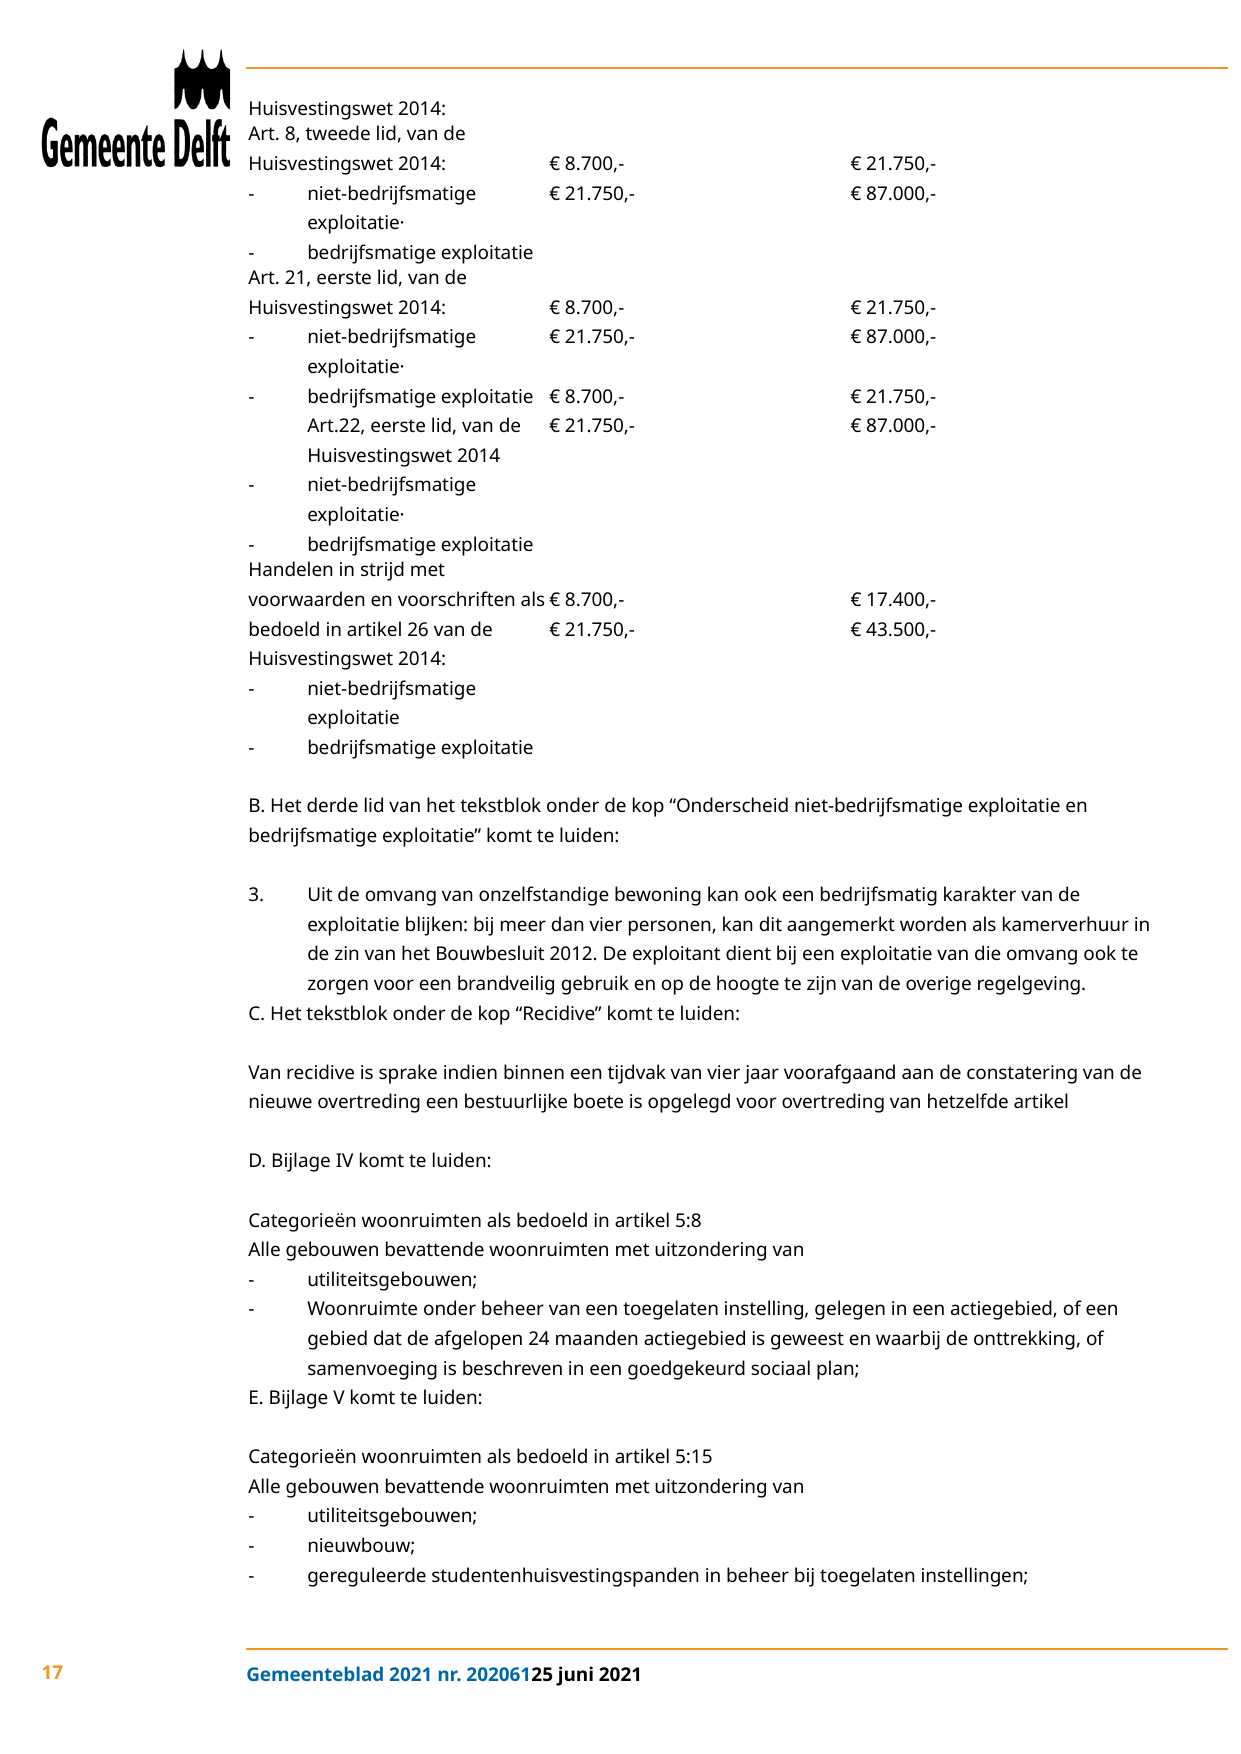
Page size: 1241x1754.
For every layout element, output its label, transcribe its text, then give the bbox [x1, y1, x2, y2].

table_cell € 8.700,- € 21.750,- € 8.700,- € 21.750,- [549, 265, 850, 557]
text Alle gebouwen bevattende woonruimten met uitzondering van [248, 1236, 1152, 1262]
text Categorieën woonruimten als bedoeld in artikel 5:8 [248, 1207, 1152, 1232]
list Woonruimte onder beheer van een toegelaten instelling, gelegen in een actiegebied, of een gebied dat de afgelopen 24 maanden actiegebied is geweest en waarbij de onttrekking, of samenvoeging is beschreven in een goedgekeurd sociaal plan; [248, 1296, 1152, 1380]
table_cell € 21.750,- € 87.000,- [850, 121, 1152, 264]
table_cell € 21.750,- € 87.000,- € 21.750,- € 87.000,- [850, 265, 1152, 557]
list gereguleerde studentenhuisvestingspanden in beheer bij toegelaten instellingen; [248, 1562, 1152, 1587]
text Categorieën woonruimten als bedoeld in artikel 5:15 [248, 1443, 1152, 1469]
text E. Bijlage V komt te luiden: [248, 1384, 1152, 1410]
picture [41, 47, 231, 172]
table_cell Art. 8, tweede lid, van de Huisvestingswet 2014: niet-bedrijfsmatige exploitatie· bedrijfsmatige exploitatie [248, 121, 549, 264]
text C. Het tekstblok onder de kop “Recidive” komt te luiden: [248, 1000, 1152, 1025]
table_cell € 8.700,- € 21.750,- [549, 557, 850, 760]
text B. Het derde lid van het tekstblok onder de kop “Onderscheid niet-bedrijfsmatige exploitatie en bedrijfsmatige exploitatie” komt te luiden: [248, 793, 1152, 848]
text D. Bijlage IV komt te luiden: [248, 1148, 1152, 1173]
list utiliteitsgebouwen; [248, 1266, 1152, 1292]
table_cell [549, 95, 850, 121]
list nieuwbouw; [248, 1532, 1152, 1558]
table_cell Huisvestingswet 2014: [248, 95, 549, 121]
text Van recidive is sprake indien binnen een tijdvak van vier jaar voorafgaand aan de constatering van de nieuwe overtreding een bestuurlijke boete is opgelegd voor overtreding van hetzelfde artikel [248, 1059, 1152, 1114]
table_cell Handelen in strijd met voorwaarden en voorschriften als bedoeld in artikel 26 van de Huisvestingswet 2014: niet-bedrijfsmatige exploitatie bedrijfsmatige exploitatie [248, 557, 549, 760]
table_cell Art. 21, eerste lid, van de Huisvestingswet 2014: niet-bedrijfsmatige exploitatie· bedrijfsmatige exploitatie Art.22, eerste lid, van de Huisvestingswet 2014 niet-bedrijfsmatige exploitatie· bedrijfsmatige exploitatie [248, 265, 549, 557]
table_cell € 8.700,- € 21.750,- [549, 121, 850, 264]
list Uit de omvang van onzelfstandige bewoning kan ook een bedrijfsmatig karakter van de exploitatie blijken: bij meer dan vier personen, kan dit aangemerkt worden als kamerverhuur in de zin van het Bouwbesluit 2012. De exploitant dient bij een exploitatie van die omvang ook te zorgen voor een brandveilig gebruik en op de hoogte te zijn van de overige regelgeving. [248, 881, 1152, 996]
table_cell € 17.400,- € 43.500,- [850, 557, 1152, 760]
list utiliteitsgebouwen; [248, 1503, 1152, 1528]
table_cell [850, 95, 1152, 121]
text Alle gebouwen bevattende woonruimten met uitzondering van [248, 1473, 1152, 1499]
